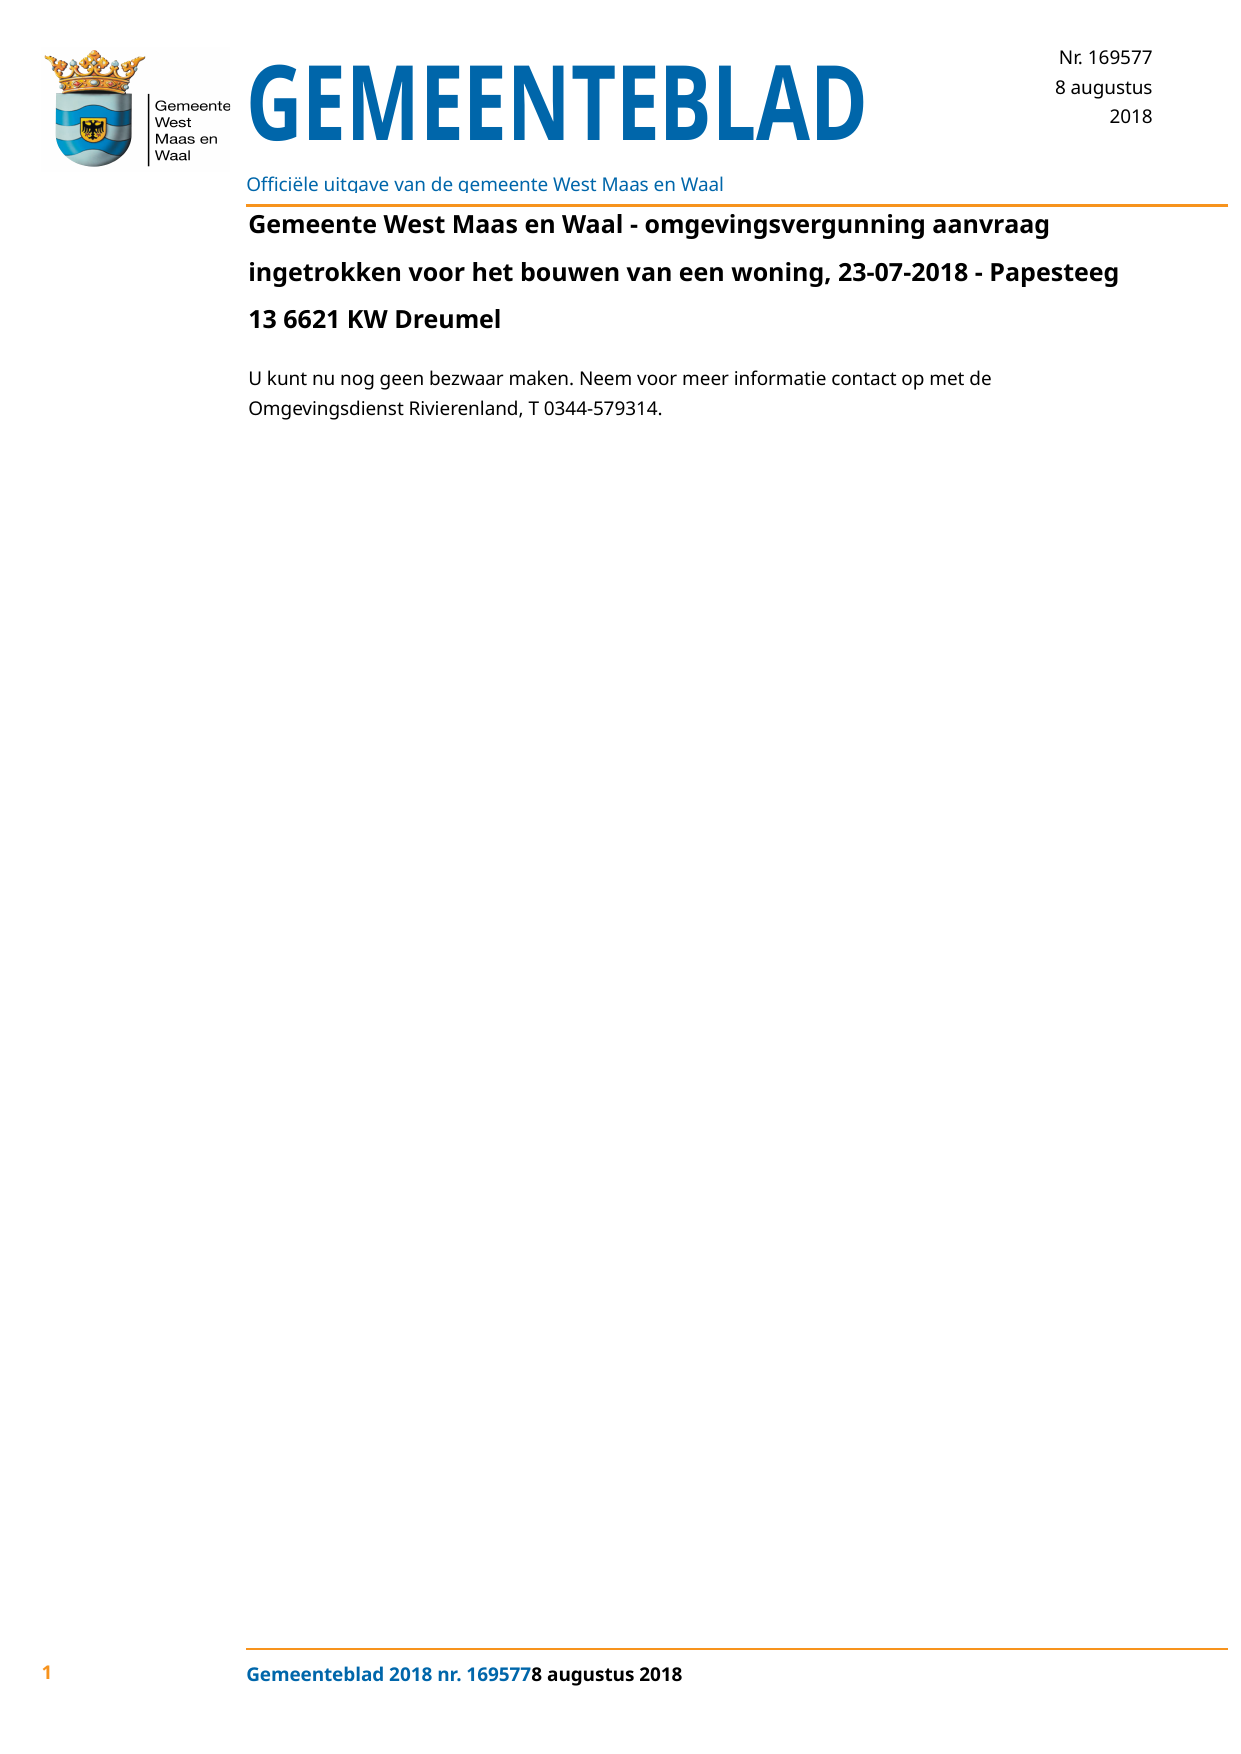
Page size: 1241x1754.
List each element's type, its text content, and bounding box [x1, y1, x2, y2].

text Gemeente West Maas en Waal - omgevingsvergunning aanvraag ingetrokken voor het bouwen van een woning, 23-07-2018 - Papesteeg 13 6621 KW Dreumel [248, 207, 1152, 336]
picture [41, 47, 231, 172]
text U kunt nu nog geen bezwaar maken. Neem voor meer informatie contact op met de Omgevingsdienst Rivierenland, T 0344-579314. [248, 366, 1152, 421]
